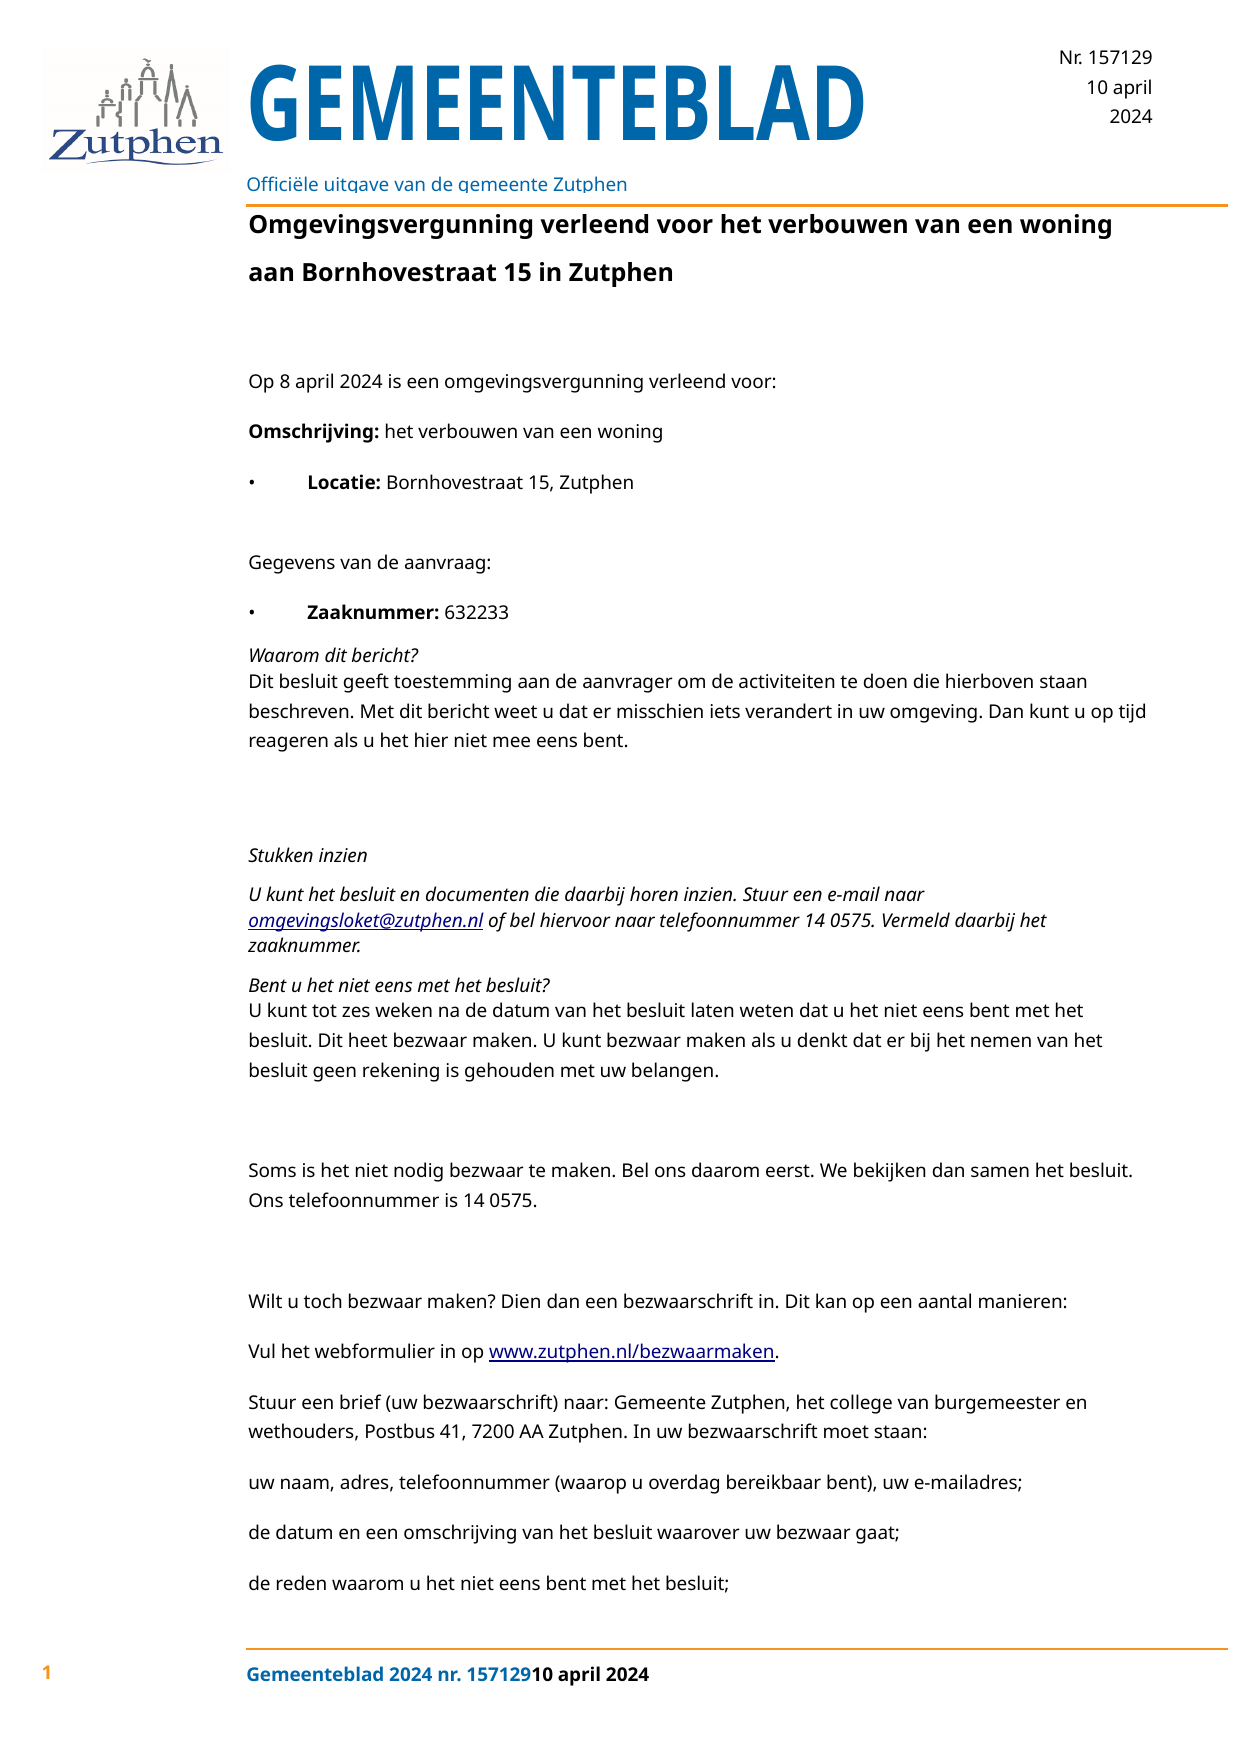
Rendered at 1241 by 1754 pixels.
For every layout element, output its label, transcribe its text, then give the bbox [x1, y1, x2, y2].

text Soms is het niet nodig bezwaar te maken. Bel ons daarom eerst. We bekijken dan samen het besluit. Ons telefoonnummer is 14 0575. [248, 1158, 1152, 1213]
picture [41, 47, 231, 172]
list Locatie: Bornhovestraat 15, Zutphen [248, 469, 1152, 495]
text de reden waarom u het niet eens bent met het besluit; [248, 1570, 1152, 1596]
text Waarom dit bericht? [248, 643, 1152, 668]
text Vul het webformulier in op www.zutphen.nl/bezwaarmaken. [248, 1338, 1152, 1364]
text Omgevingsvergunning verleend voor het verbouwen van een woning aan Bornhovestraat 15 in Zutphen [248, 207, 1152, 288]
text Bent u het niet eens met het besluit? [248, 972, 1152, 998]
text Wilt u toch bezwaar maken? Dien dan een bezwaarschrift in. Dit kan op een aantal manieren: [248, 1288, 1152, 1314]
text Dit besluit geeft toestemming aan de aanvrager om de activiteiten te doen die hierboven staan beschreven. Met dit bericht weet u dat er misschien iets verandert in uw omgeving. Dan kunt u op tijd reageren als u het hier niet mee eens bent. [248, 668, 1152, 753]
text uw naam, adres, telefoonnummer (waarop u overdag bereikbaar bent), uw e-mailadres; [248, 1469, 1152, 1495]
text Stuur een brief (uw bezwaarschrift) naar: Gemeente Zutphen, het college van burgemeester en wethouders, Postbus 41, 7200 AA Zutphen. In uw bezwaarschrift moet staan: [248, 1389, 1152, 1444]
text U kunt tot zes weken na de datum van het besluit laten weten dat u het niet eens bent met het besluit. Dit heet bezwaar maken. U kunt bezwaar maken als u denkt dat er bij het nemen van het besluit geen rekening is gehouden met uw belangen. [248, 998, 1152, 1083]
list Zaaknummer: 632233 [248, 599, 1152, 625]
text Gegevens van de aanvraag: [248, 549, 1152, 575]
text de datum en een omschrijving van het besluit waarover uw bezwaar gaat; [248, 1519, 1152, 1545]
text U kunt het besluit en documenten die daarbij horen inzien. Stuur een e-mail naar omgevingsloket@zutphen.nl of bel hiervoor naar telefoonnummer 14 0575. Vermeld daarbij het zaaknummer. [248, 881, 1152, 958]
text Omschrijving: het verbouwen van een woning [248, 419, 1152, 444]
text Op 8 april 2024 is een omgevingsvergunning verleend voor: [248, 368, 1152, 394]
text Stukken inzien [248, 842, 1152, 868]
